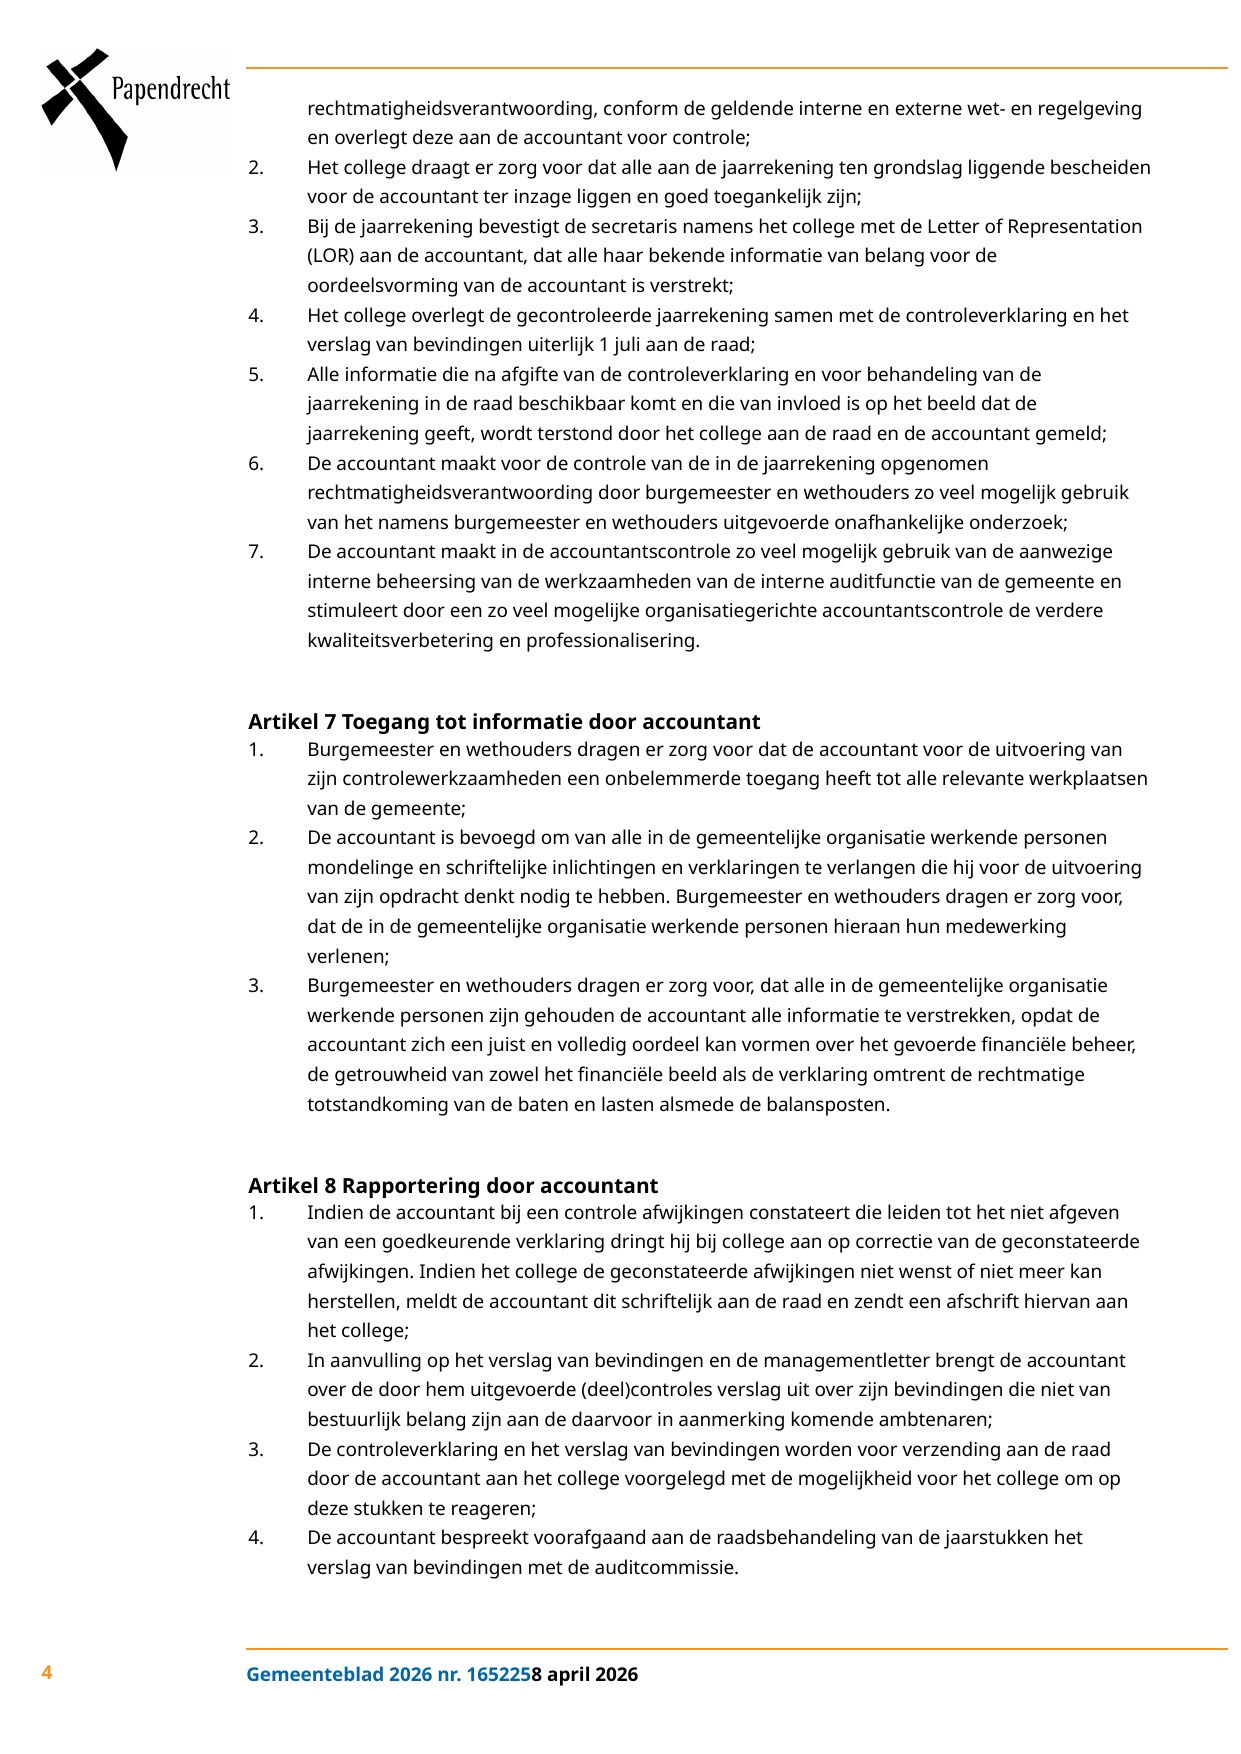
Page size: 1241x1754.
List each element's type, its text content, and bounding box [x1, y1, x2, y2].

text Artikel 8 Rapportering door accountant [248, 1171, 1152, 1199]
list Alle informatie die na afgifte van de controleverklaring en voor behandeling van de jaarrekening in de raad beschikbaar komt en die van invloed is op het beeld dat de jaarrekening geeft, wordt terstond door het college aan de raad en de accountant gemeld; [248, 361, 1152, 446]
list De accountant maakt voor de controle van de in de jaarrekening opgenomen rechtmatigheidsverantwoording door burgemeester en wethouders zo veel mogelijk gebruik van het namens burgemeester en wethouders uitgevoerde onafhankelijke onderzoek; [248, 450, 1152, 535]
list De accountant maakt in de accountantscontrole zo veel mogelijk gebruik van de aanwezige interne beheersing van de werkzaamheden van de interne auditfunctie van de gemeente en stimuleert door een zo veel mogelijke organisatiegerichte accountantscontrole de verdere kwaliteitsverbetering en professionalisering. [248, 538, 1152, 653]
list Burgemeester en wethouders dragen er zorg voor, dat alle in de gemeentelijke organisatie werkende personen zijn gehouden de accountant alle informatie te verstrekken, opdat de accountant zich een juist en volledig oordeel kan vormen over het gevoerde financiële beheer, de getrouwheid van zowel het financiële beeld als de verklaring omtrent de rechtmatige totstandkoming van de baten en lasten alsmede de balansposten. [248, 972, 1152, 1116]
list De accountant is bevoegd om van alle in de gemeentelijke organisatie werkende personen mondelinge en schriftelijke inlichtingen en verklaringen te verlangen die hij voor de uitvoering van zijn opdracht denkt nodig te hebben. Burgemeester en wethouders dragen er zorg voor, dat de in de gemeentelijke organisatie werkende personen hieraan hun medewerking verlenen; [248, 824, 1152, 968]
text Artikel 7 Toegang tot informatie door accountant [248, 707, 1152, 736]
list Burgemeester en wethouders dragen er zorg voor dat de accountant voor de uitvoering van zijn controlewerkzaamheden een onbelemmerde toegang heeft tot alle relevante werkplaatsen van de gemeente; [248, 736, 1152, 821]
list In aanvulling op het verslag van bevindingen en de managementletter brengt de accountant over de door hem uitgevoerde (deel)controles verslag uit over zijn bevindingen die niet van bestuurlijk belang zijn aan de daarvoor in aanmerking komende ambtenaren; [248, 1347, 1152, 1432]
list Het college draagt er zorg voor dat alle aan de jaarrekening ten grondslag liggende bescheiden voor de accountant ter inzage liggen en goed toegankelijk zijn; [248, 154, 1152, 209]
list De accountant bespreekt voorafgaand aan de raadsbehandeling van de jaarstukken het verslag van bevindingen met de auditcommissie. [248, 1524, 1152, 1580]
list Bij de jaarrekening bevestigt de secretaris namens het college met de Letter of Representation (LOR) aan de accountant, dat alle haar bekende informatie van belang voor de oordeelsvorming van de accountant is verstrekt; [248, 213, 1152, 298]
picture [41, 47, 231, 172]
list Indien de accountant bij een controle afwijkingen constateert die leiden tot het niet afgeven van een goedkeurende verklaring dringt hij bij college aan op correctie van de geconstateerde afwijkingen. Indien het college de geconstateerde afwijkingen niet wenst of niet meer kan herstellen, meldt de accountant dit schriftelijk aan de raad en zendt een afschrift hiervan aan het college; [248, 1199, 1152, 1343]
list De controleverklaring en het verslag van bevindingen worden voor verzending aan de raad door de accountant aan het college voorgelegd met de mogelijkheid voor het college om op deze stukken te reageren; [248, 1436, 1152, 1521]
list rechtmatigheidsverantwoording, conform de geldende interne en externe wet- en regelgeving en overlegt deze aan de accountant voor controle; [248, 95, 1152, 150]
list Het college overlegt de gecontroleerde jaarrekening samen met de controleverklaring en het verslag van bevindingen uiterlijk 1 juli aan de raad; [248, 302, 1152, 357]
